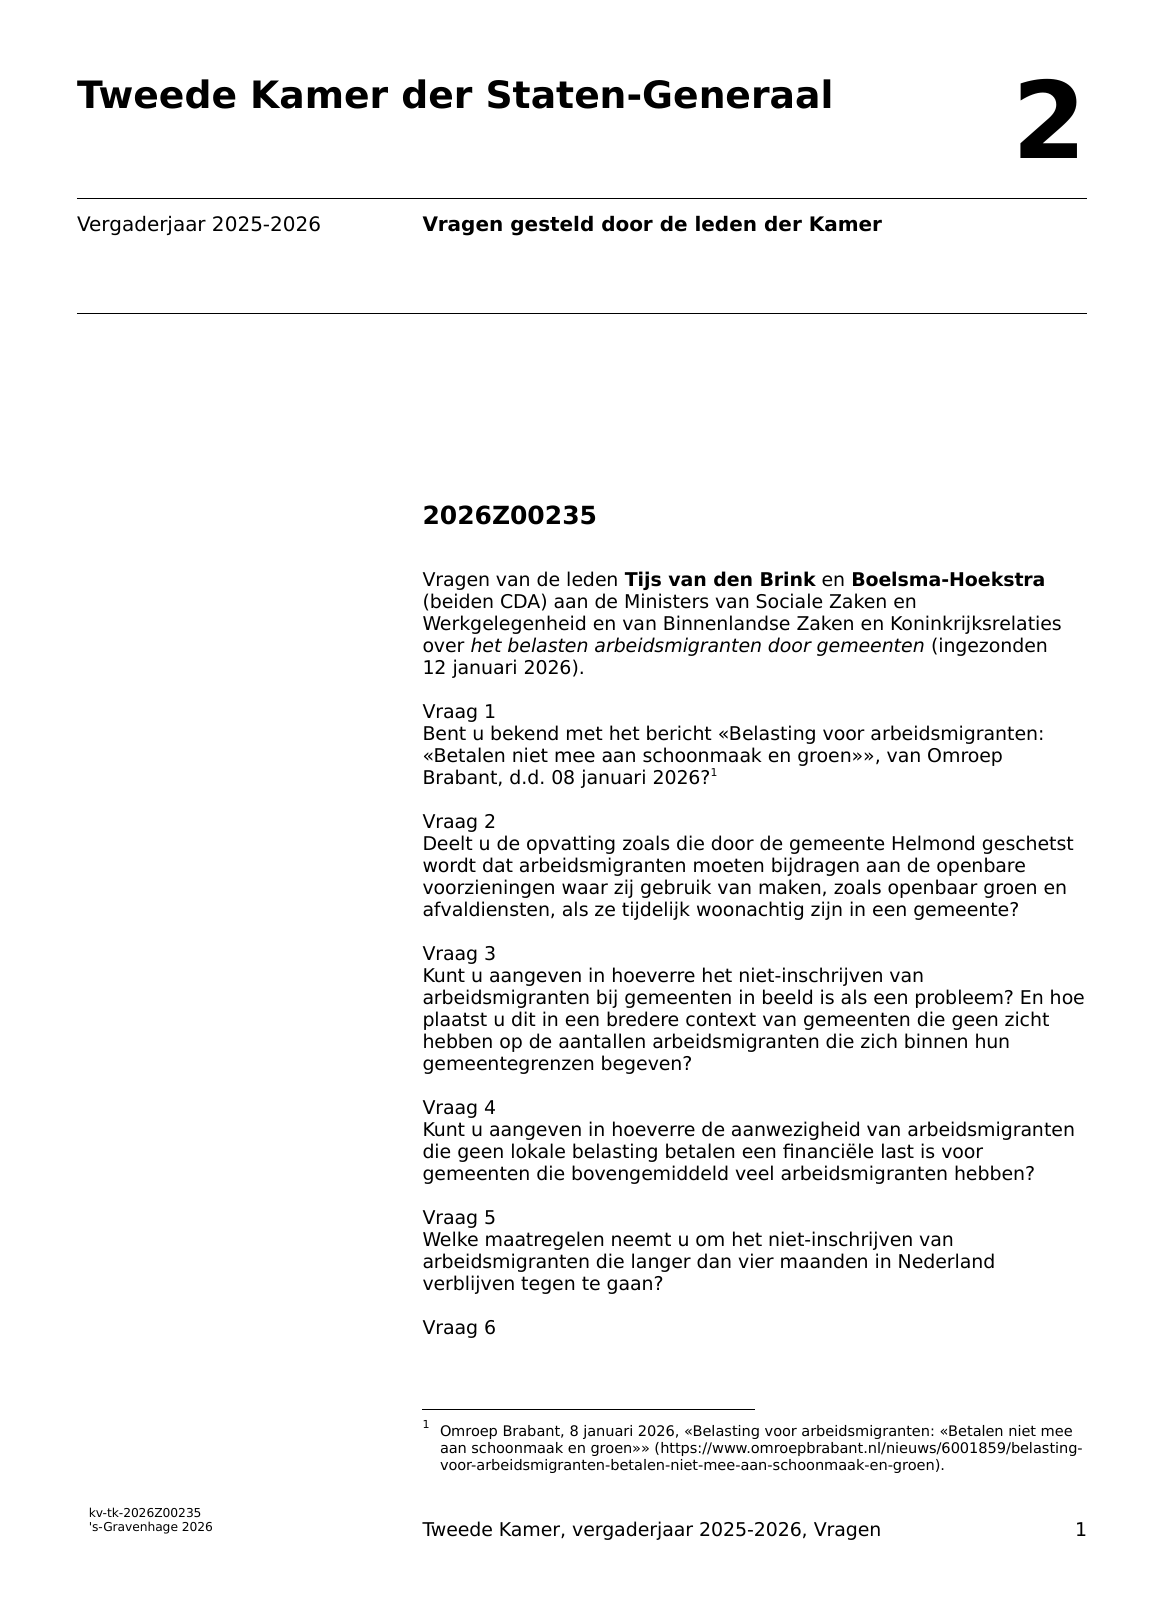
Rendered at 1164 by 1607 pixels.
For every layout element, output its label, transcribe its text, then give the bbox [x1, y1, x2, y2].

table_cell Vragen gesteld door de leden der Kamer [422, 199, 1087, 313]
text Vraag 6 [422, 1317, 1087, 1339]
table_header 2 [886, 59, 1087, 198]
text Kunt u aangeven in hoeverre de aanwezigheid van arbeidsmigranten die geen lokale belasting betalen een financiële last is voor gemeenten die bovengemiddeld veel arbeidsmigranten hebben? [422, 1119, 1087, 1185]
text Vraag 5 [422, 1207, 1087, 1229]
text Kunt u aangeven in hoeverre het niet-inschrijven van arbeidsmigranten bij gemeenten in beeld is als een probleem? En hoe plaatst u dit in een bredere context van gemeenten die geen zicht hebben op de aantallen arbeidsmigranten die zich binnen hun gemeentegrenzen begeven? [422, 965, 1087, 1075]
text Welke maatregelen neemt u om het niet-inschrijven van arbeidsmigranten die langer dan vier maanden in Nederland verblijven tegen te gaan? [422, 1229, 1087, 1295]
text kv-tk-2026Z00235 [88, 1506, 323, 1520]
text 's-Gravenhage 2026 [88, 1520, 323, 1534]
text Bent u bekend met het bericht «Belasting voor arbeidsmigranten: «Betalen niet mee aan schoonmaak en groen»», van Omroep Brabant, d.d. 08 januari 2026? [422, 723, 1087, 789]
text Vragen van de leden Tijs van den Brink en Boelsma-Hoekstra (beiden CDA) aan de Ministers van Sociale Zaken en Werkgelegenheid en van Binnenlandse Zaken en Koninkrijksrelaties over het belasten arbeidsmigranten door gemeenten (ingezonden 12 januari 2026). [422, 569, 1087, 679]
text Deelt u de opvatting zoals die door de gemeente Helmond geschetst wordt dat arbeidsmigranten moeten bijdragen aan de openbare voorzieningen waar zij gebruik van maken, zoals openbaar groen en afvaldiensten, als ze tijdelijk woonachtig zijn in een gemeente? [422, 833, 1087, 921]
text 2026Z00235 [422, 501, 1087, 531]
text Vraag 4 [422, 1097, 1087, 1119]
table_cell Vergaderjaar 2025-2026 [77, 199, 422, 313]
text Vraag 1 [422, 701, 1087, 723]
table_header Tweede Kamer der Staten-Generaal [77, 59, 886, 198]
text Vraag 2 [422, 811, 1087, 833]
text Vraag 3 [422, 943, 1087, 965]
text Omroep Brabant, 8 januari 2026, «Belasting voor arbeidsmigranten: «Betalen niet mee aan schoonmaak en groen»» (https://www.omroepbrabant.nl/nieuws/6001859/belasting-voor-arbeidsmigranten-betalen-niet-mee-aan-schoonmaak-en-groen). [422, 1418, 1087, 1474]
